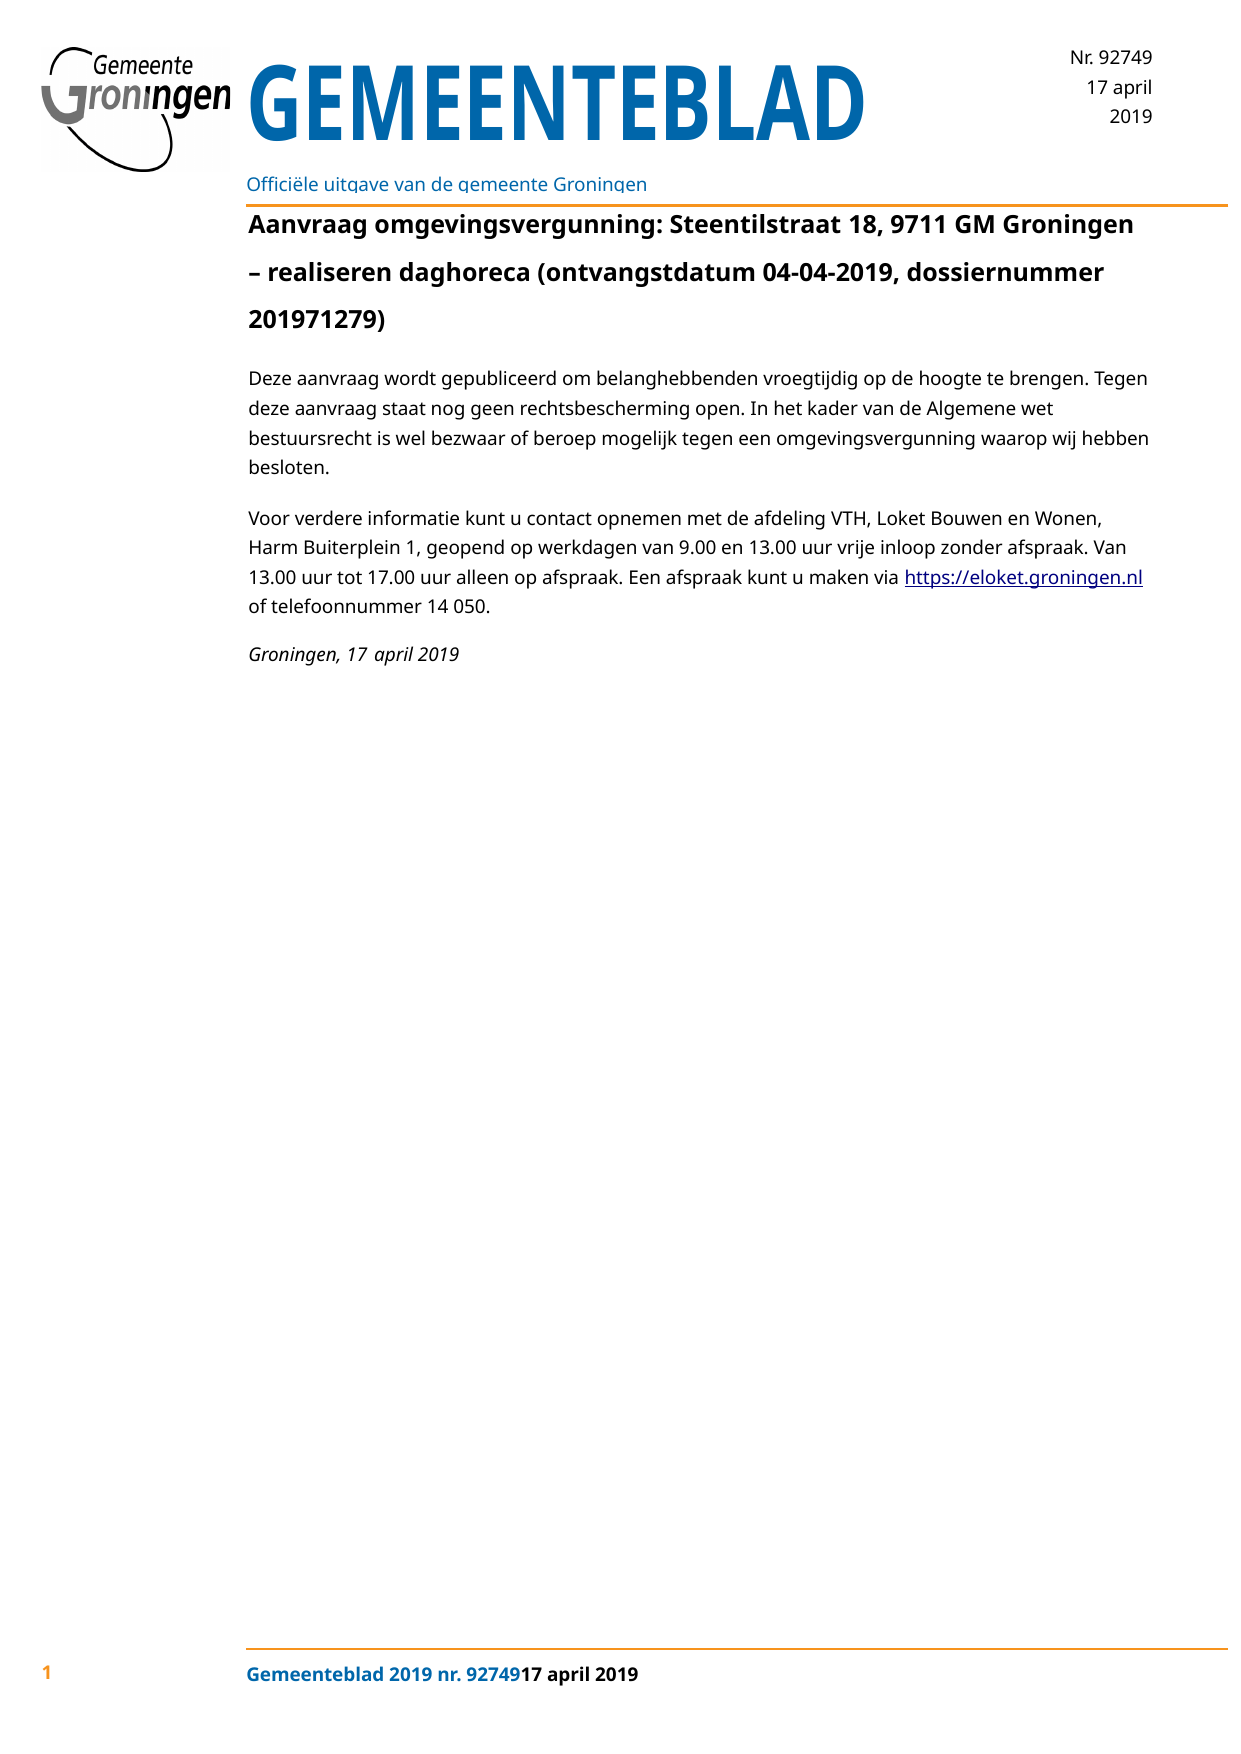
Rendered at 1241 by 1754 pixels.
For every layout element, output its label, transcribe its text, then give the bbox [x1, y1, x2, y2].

picture [41, 47, 231, 172]
text Deze aanvraag wordt gepubliceerd om belanghebbenden vroegtijdig op de hoogte te brengen. Tegen deze aanvraag staat nog geen rechtsbescherming open. In het kader van de Algemene wet bestuursrecht is wel bezwaar of beroep mogelijk tegen een omgevingsvergunning waarop wij hebben besloten. [248, 366, 1152, 480]
text Aanvraag omgevingsvergunning: Steentilstraat 18, 9711 GM Groningen – realiseren daghoreca (ontvangstdatum 04-04-2019, dossiernummer 201971279) [248, 207, 1152, 336]
text Groningen, 17 april 2019 [248, 641, 1152, 667]
text Voor verdere informatie kunt u contact opnemen met de afdeling VTH, Loket Bouwen en Wonen, Harm Buiterplein 1, geopend op werkdagen van 9.00 en 13.00 uur vrije inloop zonder afspraak. Van 13.00 uur tot 17.00 uur alleen op afspraak. Een afspraak kunt u maken via https://eloket.groningen.nl of telefoonnummer 14 050. [248, 505, 1152, 619]
